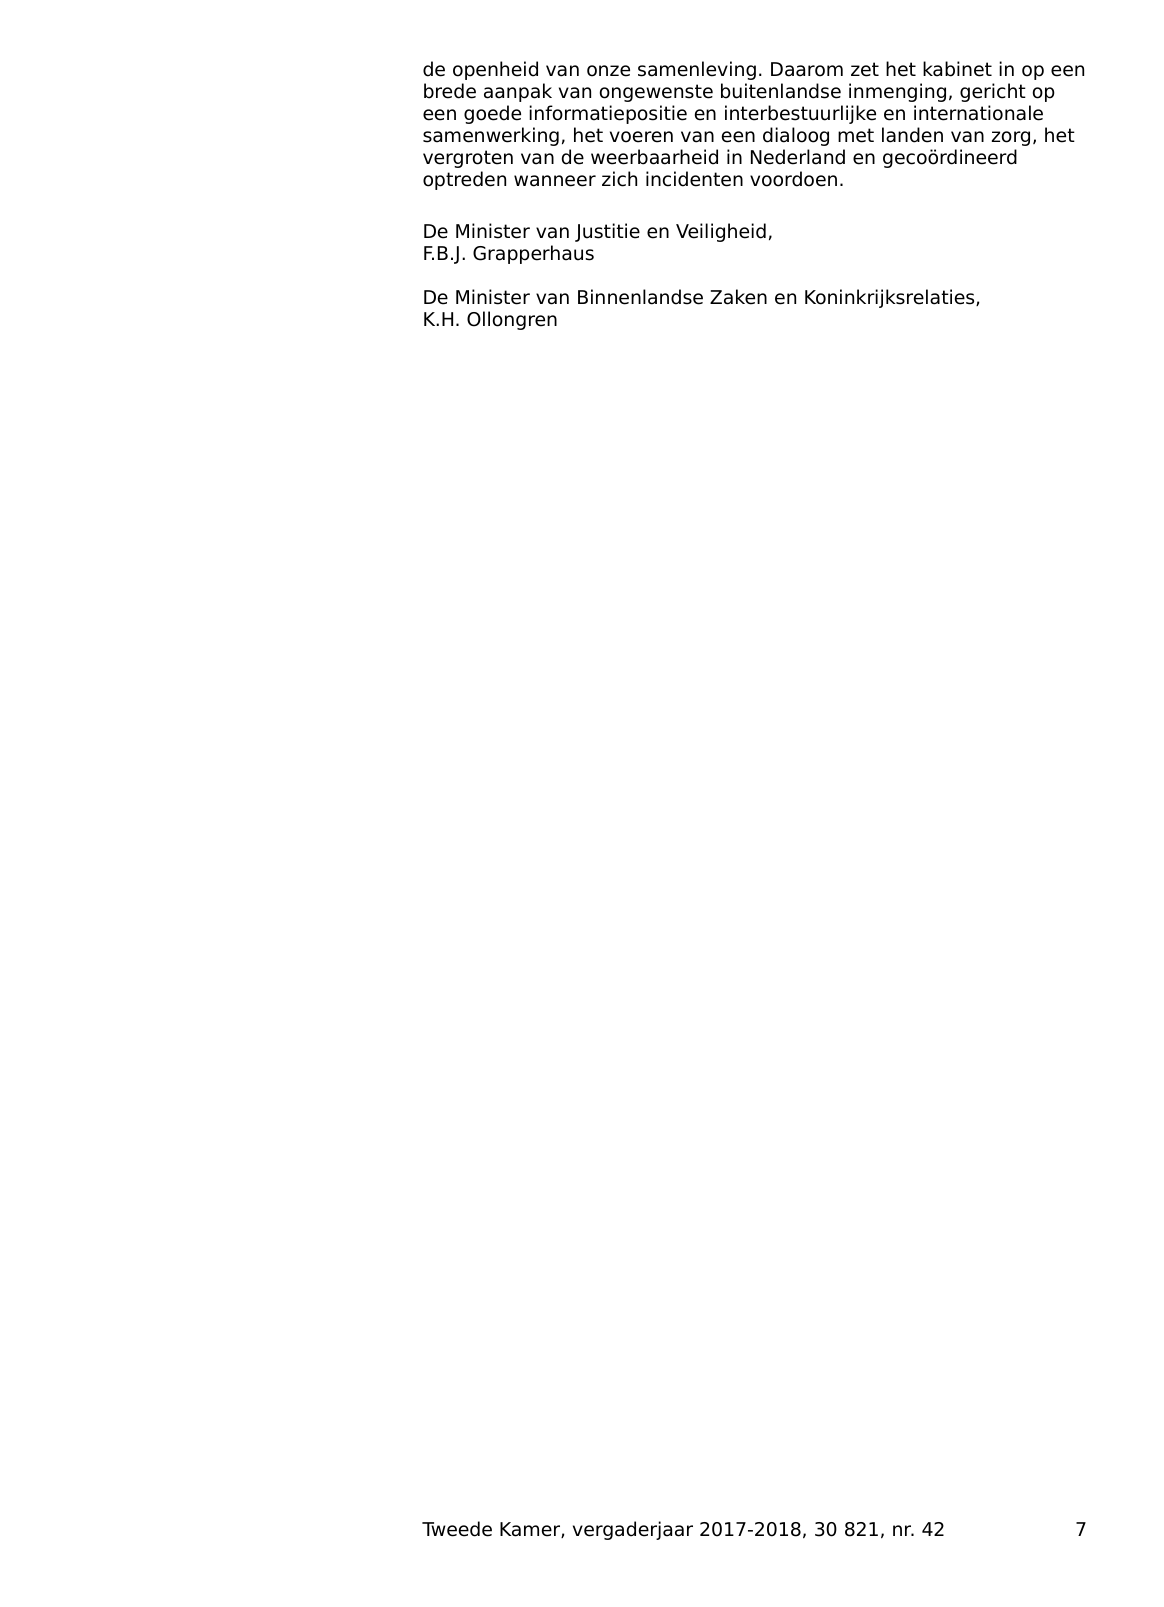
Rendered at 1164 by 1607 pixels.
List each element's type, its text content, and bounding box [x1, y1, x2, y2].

text de openheid van onze samenleving. Daarom zet het kabinet in op een brede aanpak van ongewenste buitenlandse inmenging, gericht op een goede informatiepositie en interbestuurlijke en internationale samenwerking, het voeren van een dialoog met landen van zorg, het vergroten van de weerbaarheid in Nederland en gecoördineerd optreden wanneer zich incidenten voordoen. [422, 59, 1087, 191]
text De Minister van Justitie en Veiligheid, F.B.J. Grapperhaus [422, 221, 1087, 265]
text De Minister van Binnenlandse Zaken en Koninkrijksrelaties, K.H. Ollongren [422, 287, 1087, 331]
